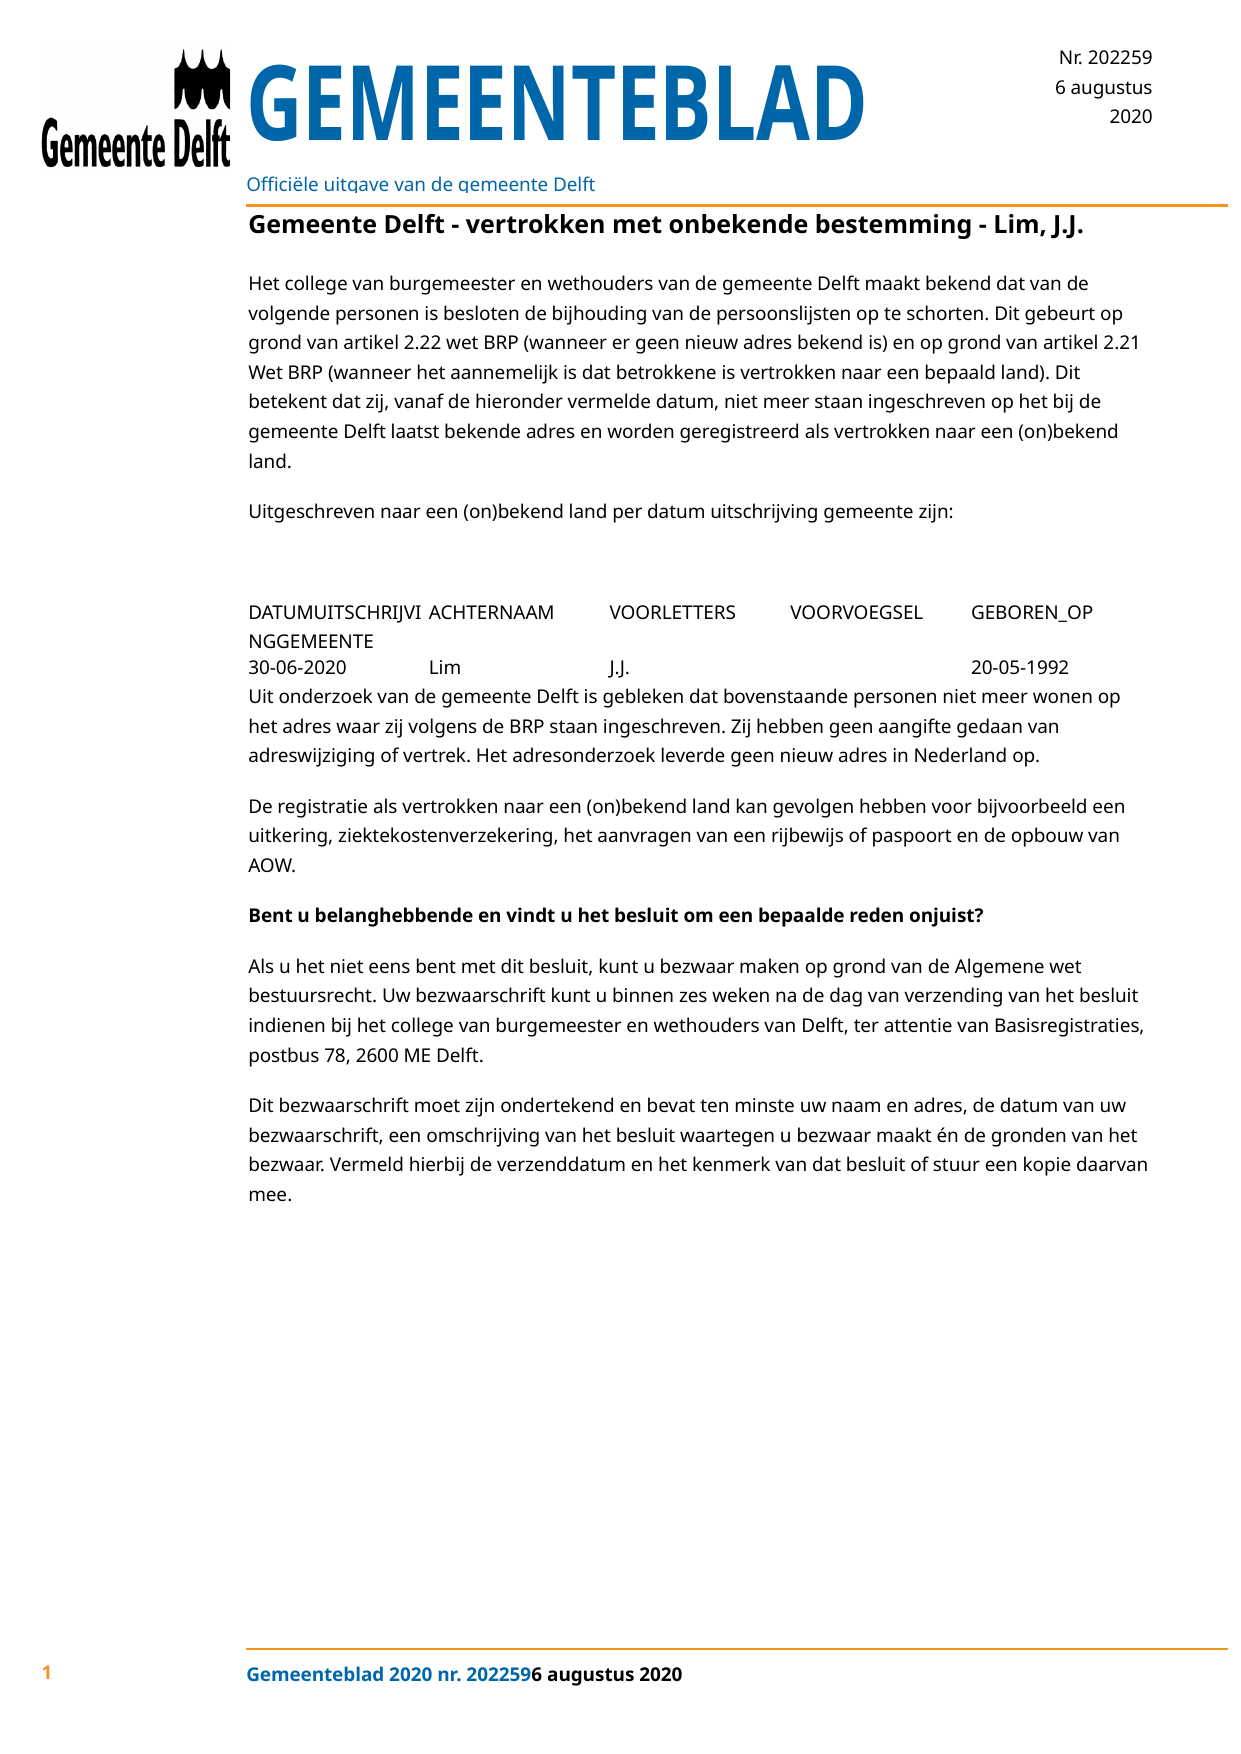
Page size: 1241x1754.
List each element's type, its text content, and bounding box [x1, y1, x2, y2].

table_header DATUMUITSCHRIJVINGGEMEENTE [248, 599, 429, 654]
text Gemeente Delft - vertrokken met onbekende bestemming - Lim, J.J. [248, 207, 1152, 241]
table_cell Lim [429, 655, 609, 680]
table_header GEBOREN_OP [971, 599, 1152, 654]
text Uitgeschreven naar een (on)bekend land per datum uitschrijving gemeente zijn: [248, 498, 1152, 524]
table_header ACHTERNAAM [429, 599, 609, 654]
table_cell 20-05-1992 [971, 655, 1152, 680]
text Bent u belanghebbende en vindt u het besluit om een bepaalde reden onjuist? [248, 903, 1152, 928]
table_cell 30-06-2020 [248, 655, 429, 680]
table_header VOORLETTERS [609, 599, 790, 654]
text De registratie als vertrokken naar een (on)bekend land kan gevolgen hebben voor bijvoorbeeld een uitkering, ziektekostenverzekering, het aanvragen van een rijbewijs of paspoort en de opbouw van AOW. [248, 793, 1152, 878]
table_cell [790, 655, 971, 680]
text Uit onderzoek van de gemeente Delft is gebleken dat bovenstaande personen niet meer wonen op het adres waar zij volgens de BRP staan ingeschreven. Zij hebben geen aangifte gedaan van adreswijziging of vertrek. Het adresonderzoek leverde geen nieuw adres in Nederland op. [248, 683, 1152, 768]
text Het college van burgemeester en wethouders van de gemeente Delft maakt bekend dat van de volgende personen is besloten de bijhouding van de persoonslijsten op te schorten. Dit gebeurt op grond van artikel 2.22 wet BRP (wanneer er geen nieuw adres bekend is) en op grond van artikel 2.21 Wet BRP (wanneer het aannemelijk is dat betrokkene is vertrokken naar een bepaald land). Dit betekent dat zij, vanaf de hieronder vermelde datum, niet meer staan ingeschreven op het bij de gemeente Delft laatst bekende adres en worden geregistreerd als vertrokken naar een (on)bekend land. [248, 270, 1152, 473]
text Als u het niet eens bent met dit besluit, kunt u bezwaar maken op grond van de Algemene wet bestuursrecht. Uw bezwaarschrift kunt u binnen zes weken na de dag van verzending van het besluit indienen bij het college van burgemeester en wethouders van Delft, ter attentie van Basisregistraties, postbus 78, 2600 ME Delft. [248, 953, 1152, 1067]
table_header VOORVOEGSEL [790, 599, 971, 654]
table_cell J.J. [609, 655, 790, 680]
text Dit bezwaarschrift moet zijn ondertekend en bevat ten minste uw naam en adres, de datum van uw bezwaarschrift, een omschrijving van het besluit waartegen u bezwaar maakt én de gronden van het bezwaar. Vermeld hierbij de verzenddatum en het kenmerk van dat besluit of stuur een kopie daarvan mee. [248, 1092, 1152, 1207]
picture [41, 47, 231, 172]
